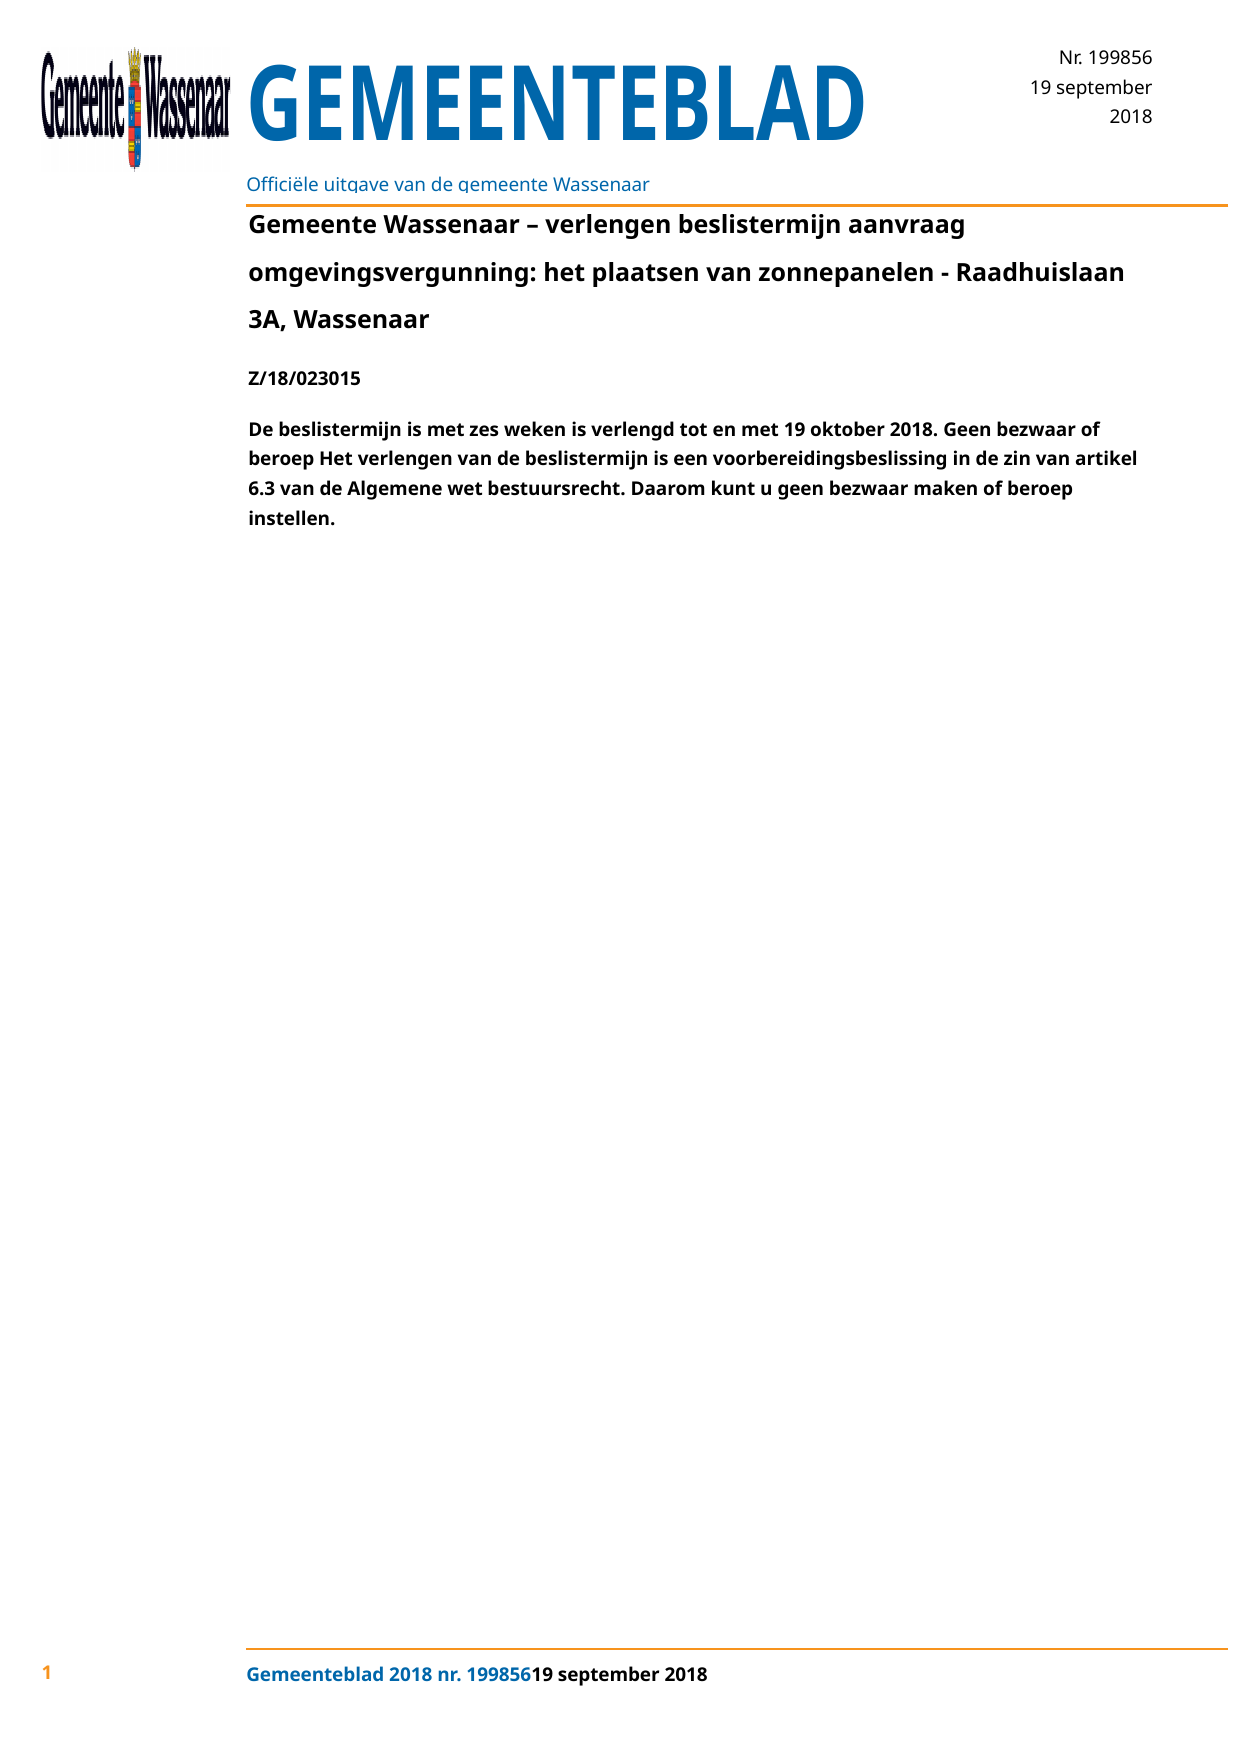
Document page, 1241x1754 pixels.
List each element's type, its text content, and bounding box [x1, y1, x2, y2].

text Z/18/023015 [248, 366, 1152, 391]
text De beslistermijn is met zes weken is verlengd tot en met 19 oktober 2018. Geen bezwaar of beroep Het verlengen van de beslistermijn is een voorbereidingsbeslissing in de zin van artikel 6.3 van de Algemene wet bestuursrecht. Daarom kunt u geen bezwaar maken of beroep instellen. [248, 416, 1152, 530]
picture [41, 47, 231, 172]
text Gemeente Wassenaar – verlengen beslistermijn aanvraag omgevingsvergunning: het plaatsen van zonnepanelen - Raadhuislaan 3A, Wassenaar [248, 207, 1152, 336]
